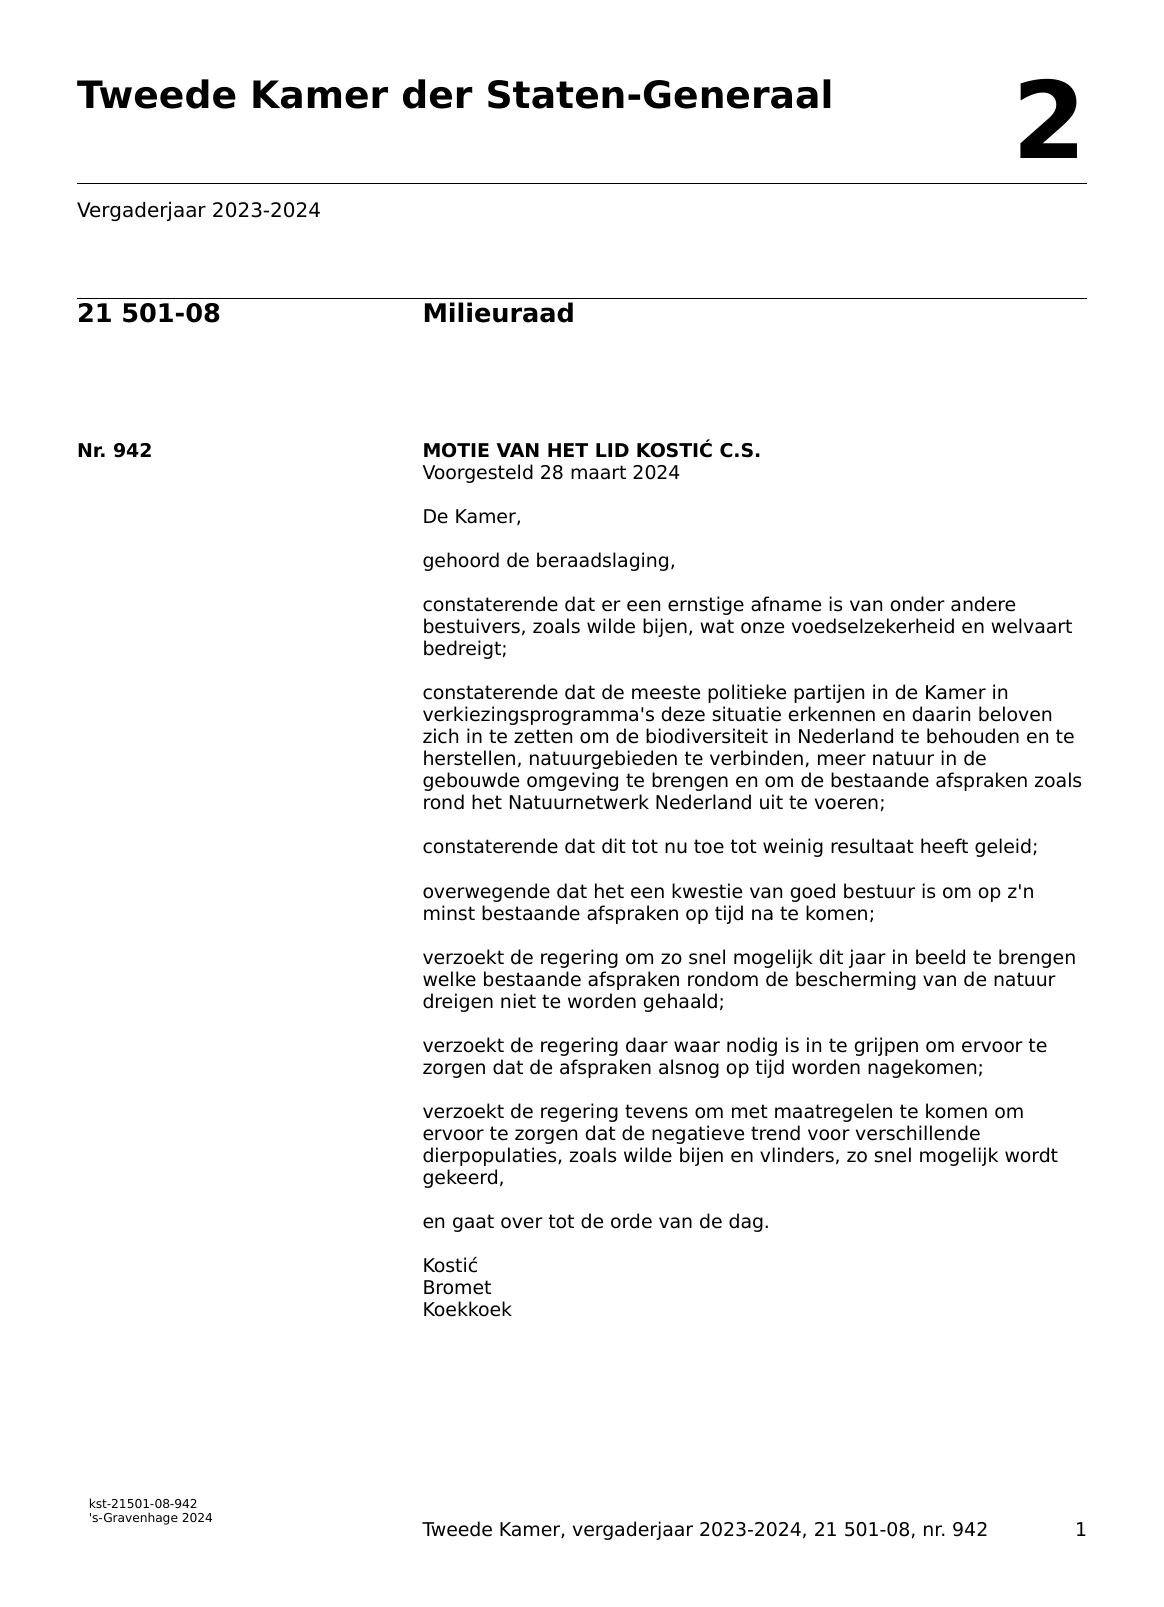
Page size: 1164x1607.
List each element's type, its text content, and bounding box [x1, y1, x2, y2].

text Kostić [422, 1255, 1087, 1277]
text 's-Gravenhage 2024 [88, 1511, 323, 1525]
subtitle 21 501-08 Milieuraad [77, 299, 1087, 329]
text kst-21501-08-942 [88, 1497, 323, 1511]
text constaterende dat er een ernstige afname is van onder andere bestuivers, zoals wilde bijen, wat onze voedselzekerheid en welvaart bedreigt; [422, 594, 1087, 660]
text gehoord de beraadslaging, [422, 550, 1087, 572]
table_cell Vergaderjaar 2023-2024 [77, 184, 1087, 298]
table_header Tweede Kamer der Staten-Generaal [77, 59, 886, 183]
text en gaat over tot de orde van de dag. [422, 1211, 1087, 1233]
text De Kamer, [422, 506, 1087, 528]
text Bromet [422, 1277, 1087, 1299]
text overwegende dat het een kwestie van goed bestuur is om op z'n minst bestaande afspraken op tijd na te komen; [422, 881, 1087, 924]
text constaterende dat dit tot nu toe tot weinig resultaat heeft geleid; [422, 836, 1087, 858]
text verzoekt de regering om zo snel mogelijk dit jaar in beeld te brengen welke bestaande afspraken rondom de bescherming van de natuur dreigen niet te worden gehaald; [422, 947, 1087, 1013]
text verzoekt de regering tevens om met maatregelen te komen om ervoor te zorgen dat de negatieve trend voor verschillende dierpopulaties, zoals wilde bijen en vlinders, zo snel mogelijk wordt gekeerd, [422, 1101, 1087, 1189]
table_header 2 [886, 59, 1087, 183]
text Koekkoek [422, 1299, 1087, 1321]
text Voorgesteld 28 maart 2024 [422, 462, 1087, 484]
text verzoekt de regering daar waar nodig is in te grijpen om ervoor te zorgen dat de afspraken alsnog op tijd worden nagekomen; [422, 1035, 1087, 1079]
text constaterende dat de meeste politieke partijen in de Kamer in verkiezingsprogramma's deze situatie erkennen en daarin beloven zich in te zetten om de biodiversiteit in Nederland te behouden en te herstellen, natuurgebieden te verbinden, meer natuur in de gebouwde omgeving te brengen en om de bestaande afspraken zoals rond het Natuurnetwerk Nederland uit te voeren; [422, 682, 1087, 814]
subtitle Nr. 942 MOTIE VAN HET LID KOSTIĆ C.S. [77, 440, 1087, 462]
